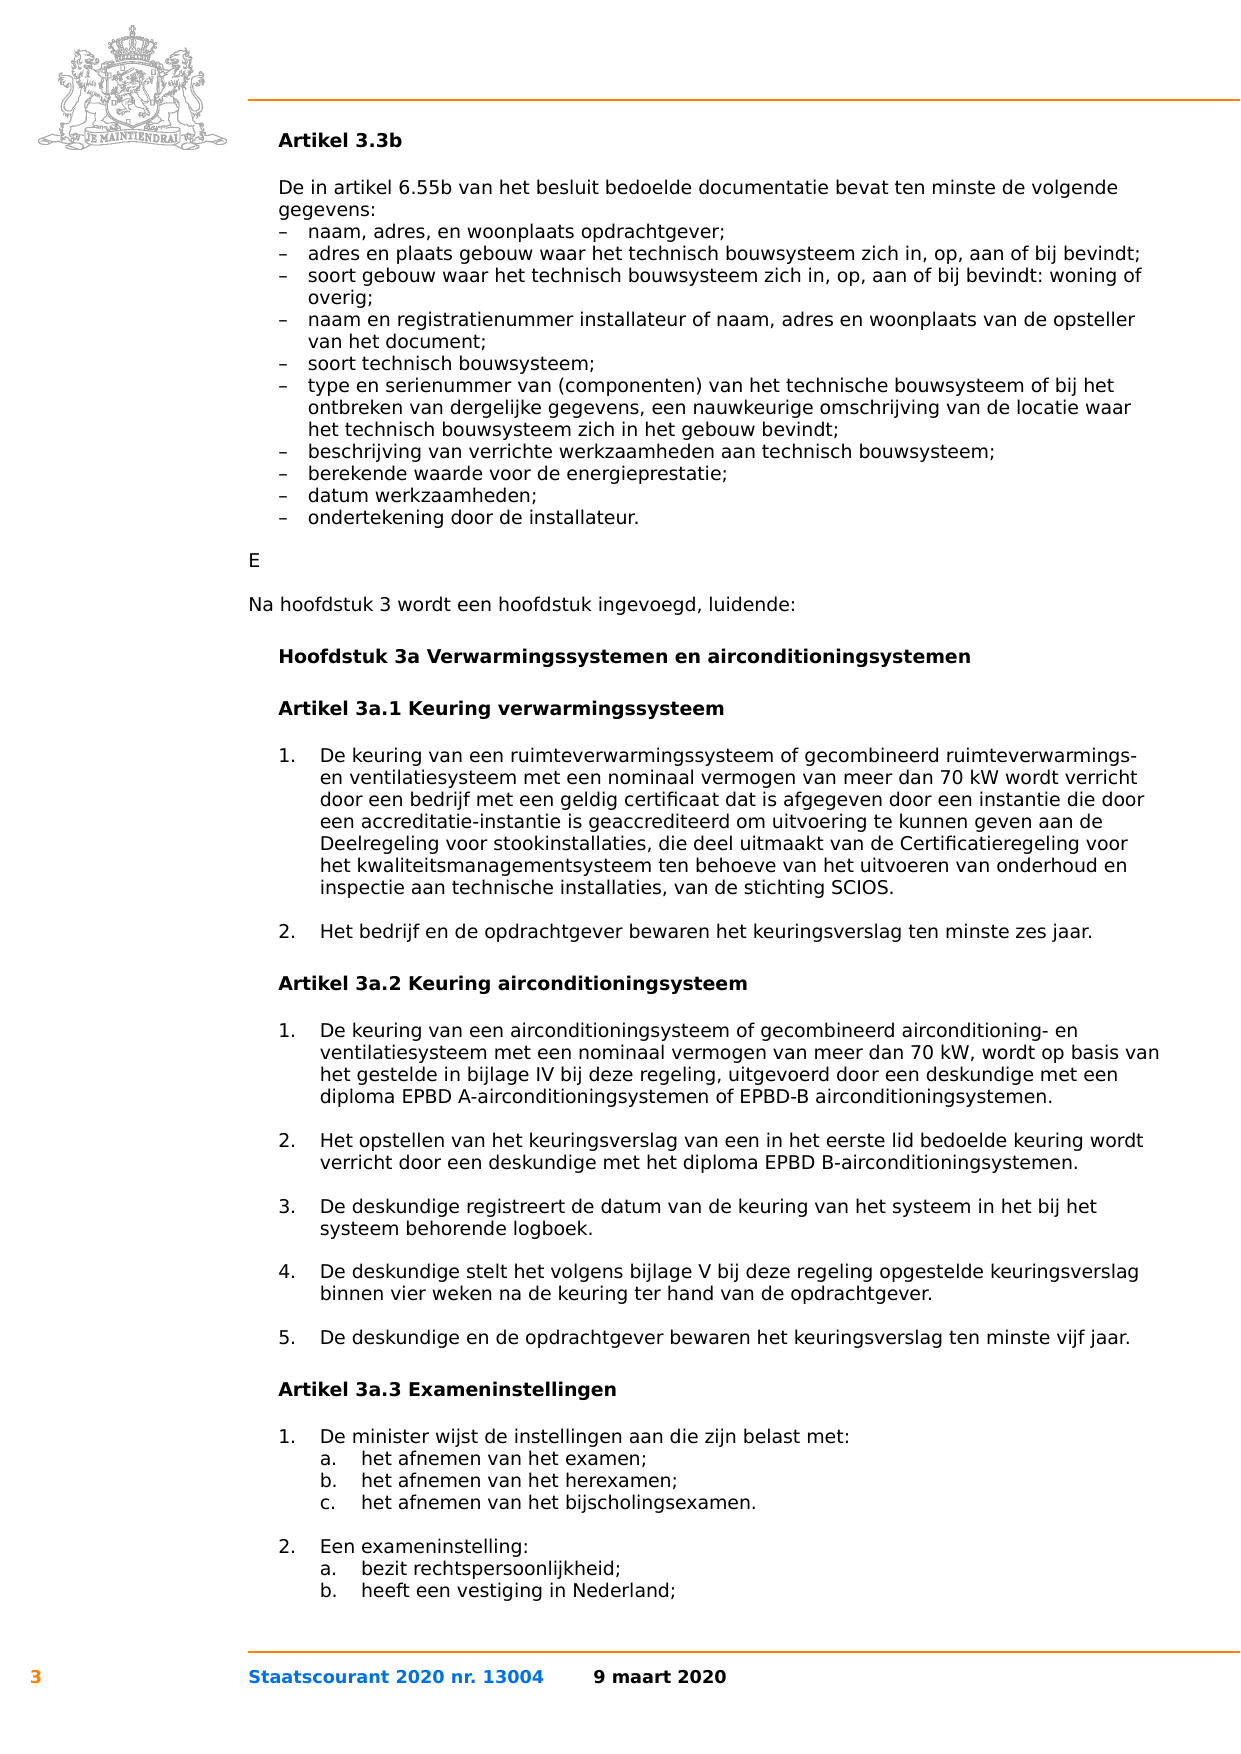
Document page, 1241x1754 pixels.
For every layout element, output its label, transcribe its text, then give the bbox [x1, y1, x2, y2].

text – naam en registratienummer installateur of naam, adres en woonplaats van de opsteller van het document; [278, 309, 1163, 353]
text – type en serienummer van (componenten) van het technische bouwsysteem of bij het ontbreken van dergelijke gegevens, een nauwkeurige omschrijving van de locatie waar het technisch bouwsysteem zich in het gebouw bevindt; [278, 375, 1163, 441]
subtitle Artikel 3a.3 Exameninstellingen [278, 1379, 1163, 1401]
text a. het afnemen van het examen; [319, 1448, 1163, 1470]
subtitle Artikel 3a.2 Keuring airconditioningsysteem [278, 973, 1163, 995]
text – soort gebouw waar het technisch bouwsysteem zich in, op, aan of bij bevindt: woning of overig; [278, 265, 1163, 309]
text 1. De keuring van een airconditioningsysteem of gecombineerd airconditioning- en ventilatiesysteem met een nominaal vermogen van meer dan 70 kW, wordt op basis van het gestelde in bijlage IV bij deze regeling, uitgevoerd door een deskundige met een diploma EPBD A-airconditioningsystemen of EPBD-B airconditioningsystemen. [278, 1020, 1163, 1108]
text 5. De deskundige en de opdrachtgever bewaren het keuringsverslag ten minste vijf jaar. [278, 1327, 1163, 1349]
text – ondertekening door de installateur. [278, 507, 1163, 528]
text De in artikel 6.55b van het besluit bedoelde documentatie bevat ten minste de volgende gegevens: [278, 177, 1163, 221]
text 3. De deskundige registreert de datum van de keuring van het systeem in het bij het systeem behorende logboek. [278, 1196, 1163, 1239]
text b. heeft een vestiging in Nederland; [319, 1580, 1163, 1602]
text – adres en plaats gebouw waar het technisch bouwsysteem zich in, op, aan of bij bevindt; [278, 243, 1163, 265]
text b. het afnemen van het herexamen; [319, 1470, 1163, 1492]
text – naam, adres, en woonplaats opdrachtgever; [278, 221, 1163, 243]
text 1. De keuring van een ruimteverwarmingssysteem of gecombineerd ruimteverwarmings- en ventilatiesysteem met een nominaal vermogen van meer dan 70 kW wordt verricht door een bedrijf met een geldig certificaat dat is afgegeven door een instantie die door een accreditatie-instantie is geaccrediteerd om uitvoering te kunnen geven aan de Deelregeling voor stookinstallaties, die deel uitmaakt van de Certificatieregeling voor het kwaliteitsmanagementsysteem ten behoeve van het uitvoeren van onderhoud en inspectie aan technische installaties, van de stichting SCIOS. [278, 745, 1163, 899]
text 2. Een exameninstelling: [278, 1536, 1163, 1558]
text – datum werkzaamheden; [278, 484, 1163, 507]
text E [248, 550, 1163, 572]
subtitle Artikel 3a.1 Keuring verwarmingssysteem [278, 698, 1163, 720]
text 1. De minister wijst de instellingen aan die zijn belast met: [278, 1426, 1163, 1448]
text Na hoofdstuk 3 wordt een hoofdstuk ingevoegd, luidende: [248, 594, 1163, 616]
text c. het afnemen van het bijscholingsexamen. [319, 1492, 1163, 1514]
text 2. Het opstellen van het keuringsverslag van een in het eerste lid bedoelde keuring wordt verricht door een deskundige met het diploma EPBD B-airconditioningsystemen. [278, 1130, 1163, 1174]
text – beschrijving van verrichte werkzaamheden aan technisch bouwsysteem; [278, 441, 1163, 463]
text – soort technisch bouwsysteem; [278, 353, 1163, 375]
text 2. Het bedrijf en de opdrachtgever bewaren het keuringsverslag ten minste zes jaar. [278, 921, 1163, 943]
text a. bezit rechtspersoonlijkheid; [319, 1558, 1163, 1580]
text 4. De deskundige stelt het volgens bijlage V bij deze regeling opgestelde keuringsverslag binnen vier weken na de keuring ter hand van de opdrachtgever. [278, 1261, 1163, 1305]
picture [38, 25, 227, 150]
text – berekende waarde voor de energieprestatie; [278, 463, 1163, 484]
subtitle Artikel 3.3b [278, 130, 1163, 152]
subtitle Hoofdstuk 3a Verwarmingssystemen en airconditioningsystemen [278, 646, 1163, 668]
